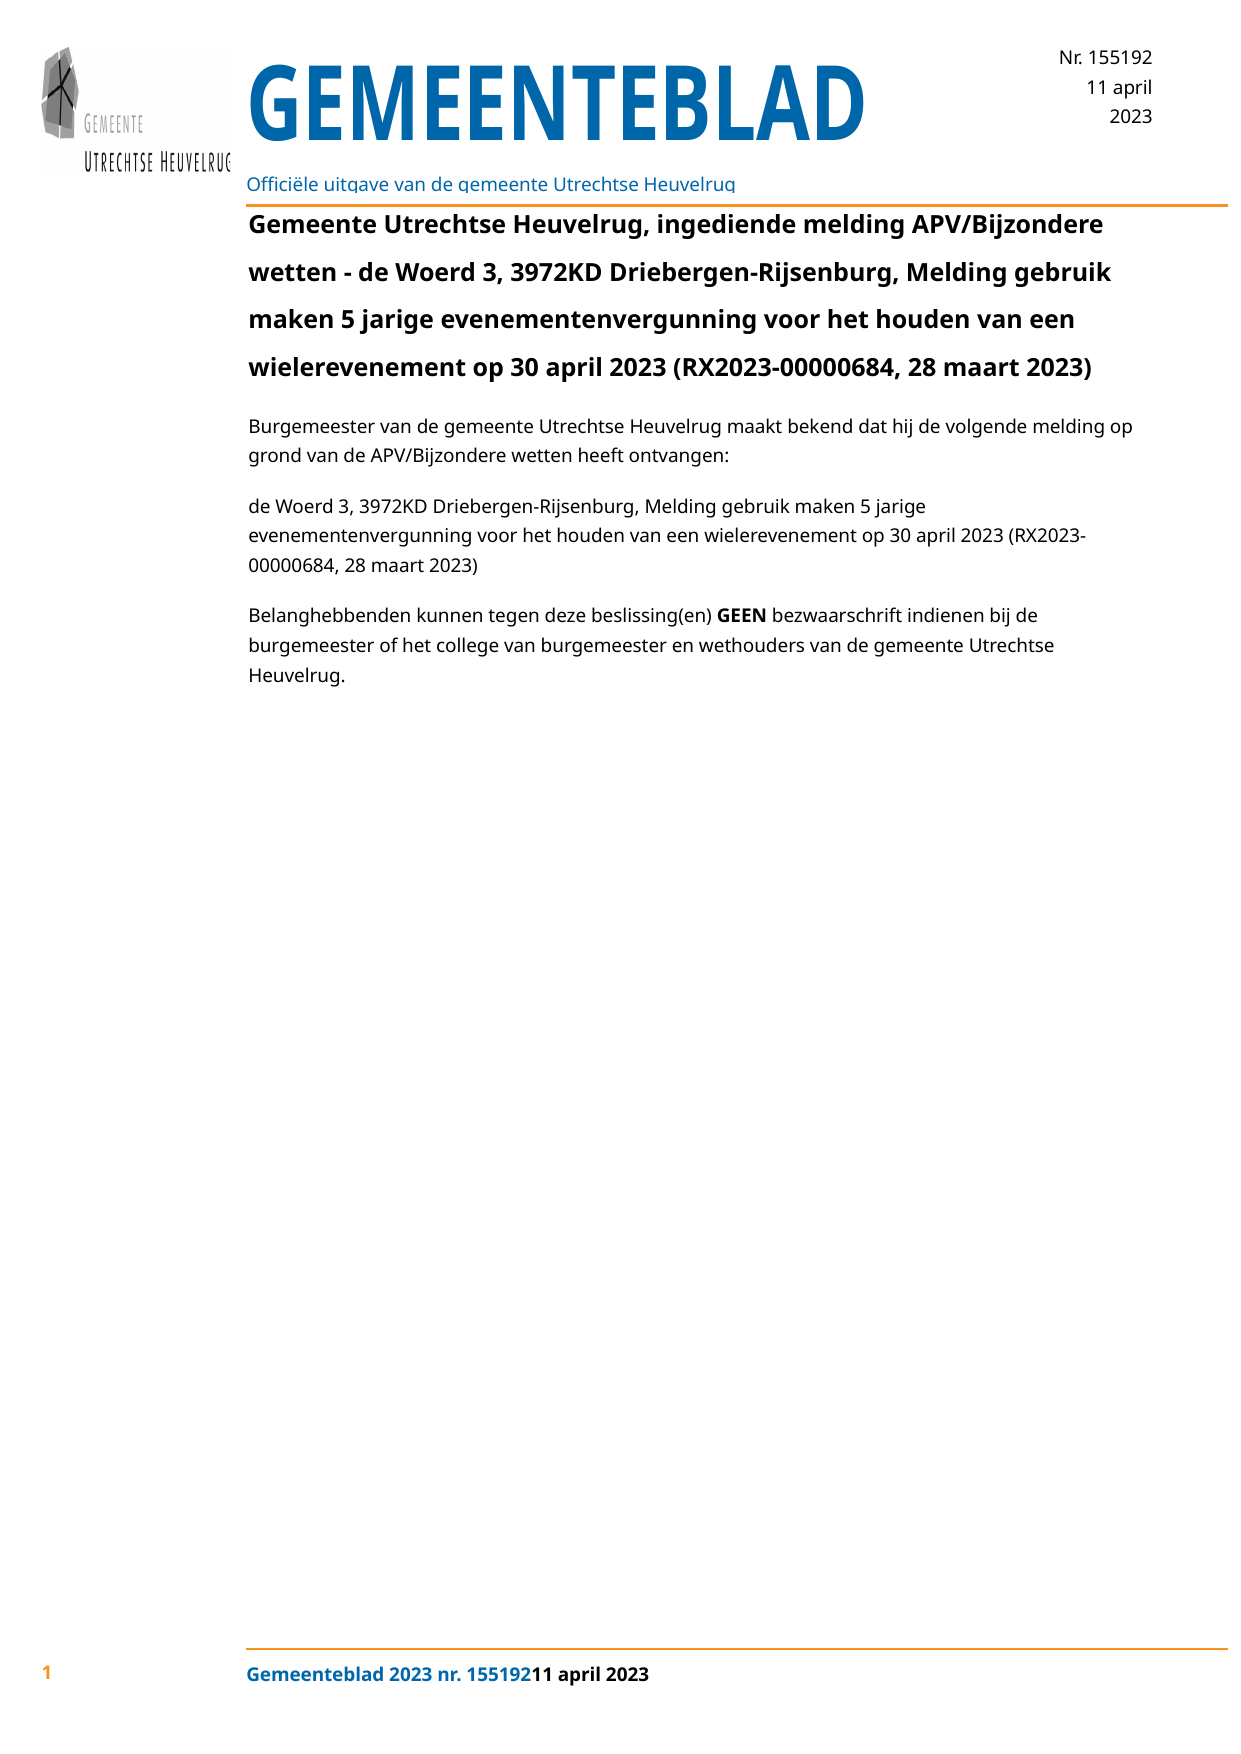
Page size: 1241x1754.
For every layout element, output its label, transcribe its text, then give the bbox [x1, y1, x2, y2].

text Burgemeester van de gemeente Utrechtse Heuvelrug maakt bekend dat hij de volgende melding op grond van de APV/Bijzondere wetten heeft ontvangen: [248, 413, 1152, 468]
text Gemeente Utrechtse Heuvelrug, ingediende melding APV/Bijzondere wetten - de Woerd 3, 3972KD Driebergen-Rijsenburg, Melding gebruik maken 5 jarige evenementenvergunning voor het houden van een wielerevenement op 30 april 2023 (RX2023-00000684, 28 maart 2023) [248, 207, 1152, 384]
text de Woerd 3, 3972KD Driebergen-Rijsenburg, Melding gebruik maken 5 jarige evenementenvergunning voor het houden van een wielerevenement op 30 april 2023 (RX2023-00000684, 28 maart 2023) [248, 493, 1152, 578]
picture [41, 47, 231, 172]
text Belanghebbenden kunnen tegen deze beslissing(en) GEEN bezwaarschrift indienen bij de burgemeester of het college van burgemeester en wethouders van de gemeente Utrechtse Heuvelrug. [248, 603, 1152, 688]
